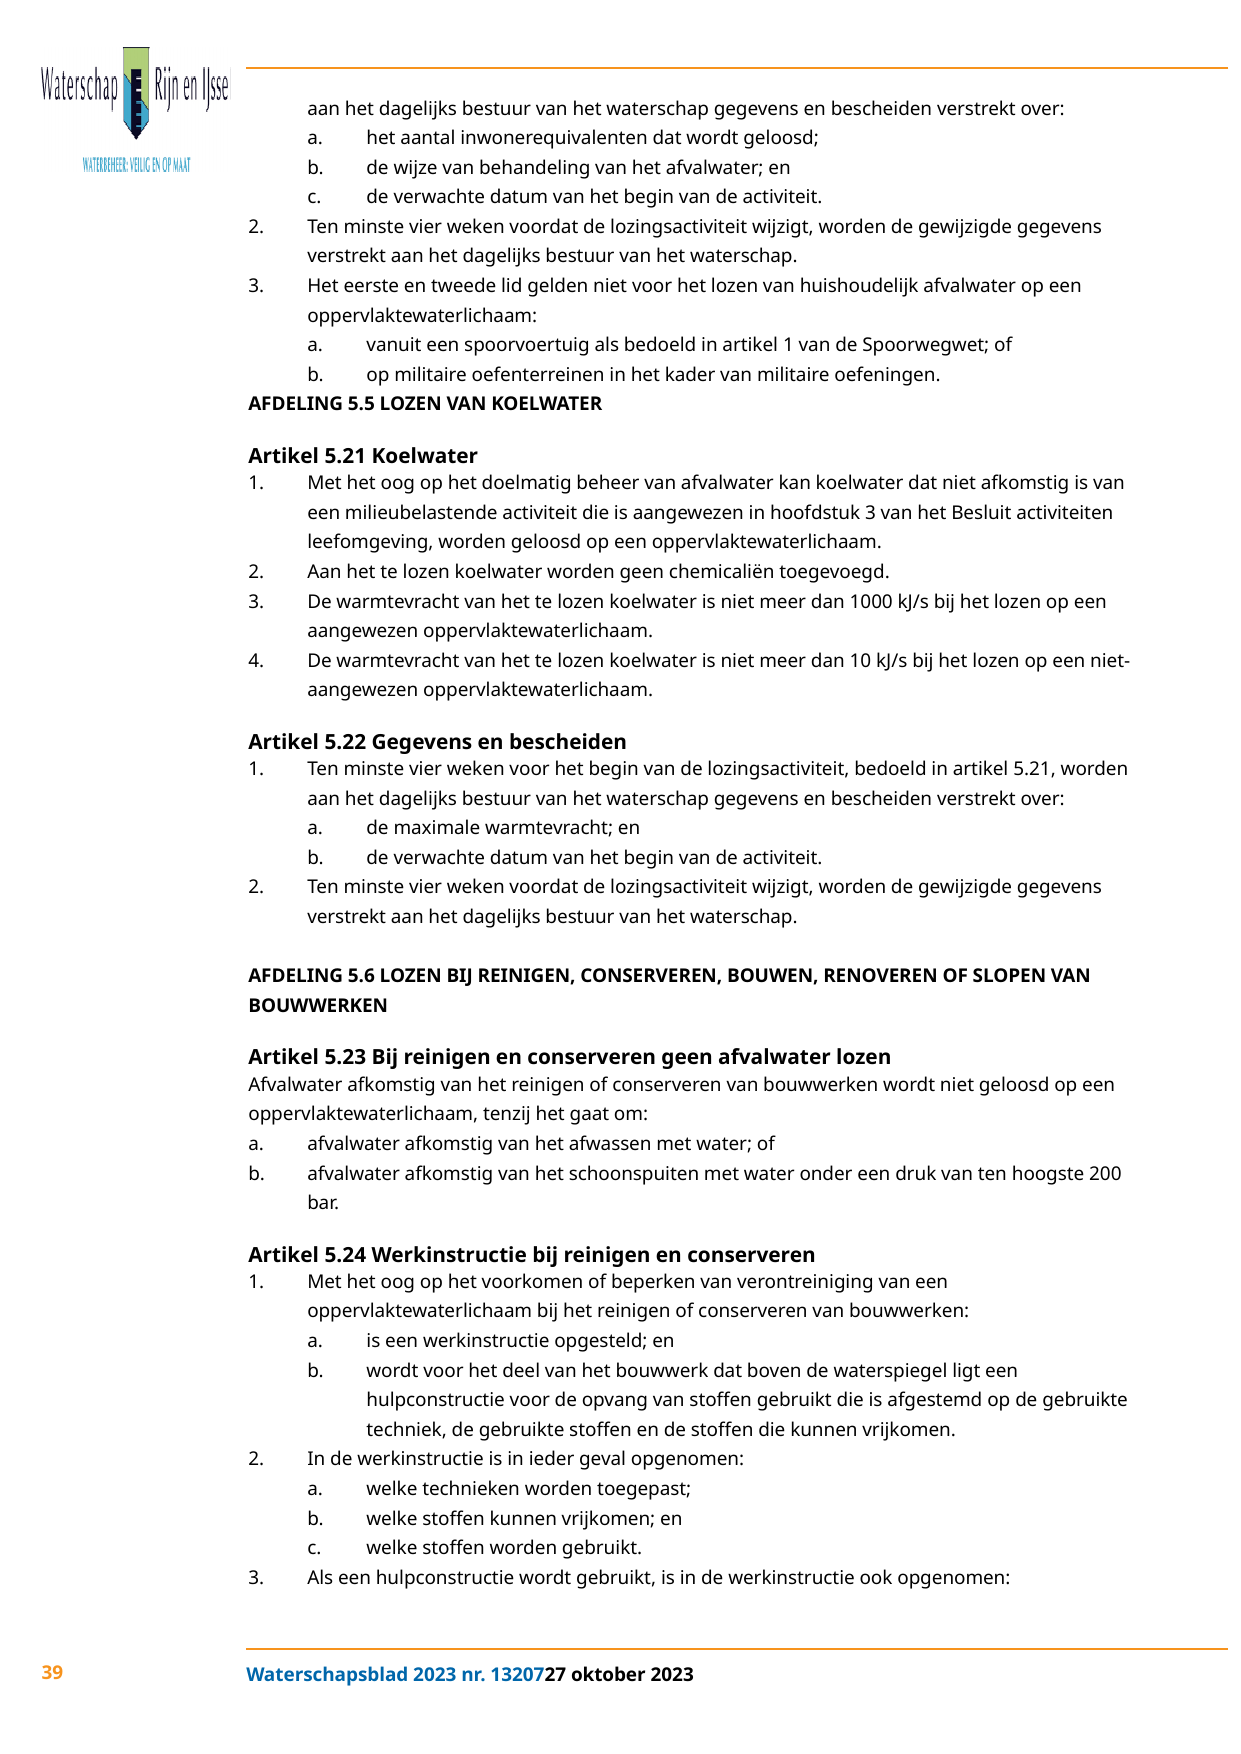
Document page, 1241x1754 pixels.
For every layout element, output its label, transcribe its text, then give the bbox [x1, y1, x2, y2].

list vanuit een spoorvoertuig als bedoeld in artikel 1 van de Spoorwegwet; of [307, 331, 1152, 357]
text Afvalwater afkomstig van het reinigen of conserveren van bouwwerken wordt niet geloosd op een oppervlaktewaterlichaam, tenzij het gaat om: [248, 1071, 1152, 1126]
list afvalwater afkomstig van het afwassen met water; of [248, 1130, 1152, 1156]
list Ten minste vier weken voordat de lozingsactiviteit wijzigt, worden de gewijzigde gegevens verstrekt aan het dagelijks bestuur van het waterschap. [248, 213, 1152, 268]
list op militaire oefenterreinen in het kader van militaire oefeningen. [307, 361, 1152, 387]
list De warmtevracht van het te lozen koelwater is niet meer dan 1000 kJ/s bij het lozen op een aangewezen oppervlaktewaterlichaam. [248, 588, 1152, 643]
list Aan het te lozen koelwater worden geen chemicaliën toegevoegd. [248, 558, 1152, 584]
text Artikel 5.24 Werkinstructie bij reinigen en conserveren [248, 1240, 1152, 1268]
list welke stoffen kunnen vrijkomen; en [307, 1505, 1152, 1531]
list In de werkinstructie is in ieder geval opgenomen: [248, 1446, 1152, 1471]
list welke technieken worden toegepast; [307, 1475, 1152, 1501]
text Artikel 5.23 Bij reinigen en conserveren geen afvalwater lozen [248, 1042, 1152, 1071]
picture [41, 47, 231, 172]
list Met het oog op het doelmatig beheer van afvalwater kan koelwater dat niet afkomstig is van een milieubelastende activiteit die is aangewezen in hoofdstuk 3 van het Besluit activiteiten leefomgeving, worden geloosd op een oppervlaktewaterlichaam. [248, 469, 1152, 554]
text Artikel 5.21 Koelwater [248, 441, 1152, 469]
text AFDELING 5.5 LOZEN VAN KOELWATER [248, 391, 1152, 416]
text Artikel 5.22 Gegevens en bescheiden [248, 727, 1152, 755]
list De warmtevracht van het te lozen koelwater is niet meer dan 10 kJ/s bij het lozen op een niet-aangewezen oppervlaktewaterlichaam. [248, 647, 1152, 702]
list het aantal inwonerequivalenten dat wordt geloosd; [307, 124, 1152, 150]
list Als een hulpconstructie wordt gebruikt, is in de werkinstructie ook opgenomen: [248, 1564, 1152, 1590]
list Met het oog op het voorkomen of beperken van verontreiniging van een oppervlaktewaterlichaam bij het reinigen of conserveren van bouwwerken: [248, 1268, 1152, 1323]
list de verwachte datum van het begin van de activiteit. [307, 844, 1152, 870]
list de maximale warmtevracht; en [307, 814, 1152, 840]
text AFDELING 5.6 LOZEN BIJ REINIGEN, CONSERVEREN, BOUWEN, RENOVEREN OF SLOPEN VAN BOUWWERKEN [248, 962, 1152, 1018]
list de wijze van behandeling van het afvalwater; en [307, 154, 1152, 180]
list Ten minste vier weken voordat de lozingsactiviteit wijzigt, worden de gewijzigde gegevens verstrekt aan het dagelijks bestuur van het waterschap. [248, 874, 1152, 929]
list is een werkinstructie opgesteld; en [307, 1327, 1152, 1353]
list de verwachte datum van het begin van de activiteit. [307, 183, 1152, 209]
list Ten minste vier weken voor het begin van de lozingsactiviteit, bedoeld in artikel 5.21, worden aan het dagelijks bestuur van het waterschap gegevens en bescheiden verstrekt over: [248, 755, 1152, 811]
list welke stoffen worden gebruikt. [307, 1534, 1152, 1560]
list Het eerste en tweede lid gelden niet voor het lozen van huishoudelijk afvalwater op een oppervlaktewaterlichaam: [248, 272, 1152, 328]
list wordt voor het deel van het bouwwerk dat boven de waterspiegel ligt een hulpconstructie voor de opvang van stoffen gebruikt die is afgestemd op de gebruikte techniek, de gebruikte stoffen en de stoffen die kunnen vrijkomen. [307, 1357, 1152, 1442]
list afvalwater afkomstig van het schoonspuiten met water onder een druk van ten hoogste 200 bar. [248, 1160, 1152, 1215]
list aan het dagelijks bestuur van het waterschap gegevens en bescheiden verstrekt over: [248, 95, 1152, 121]
